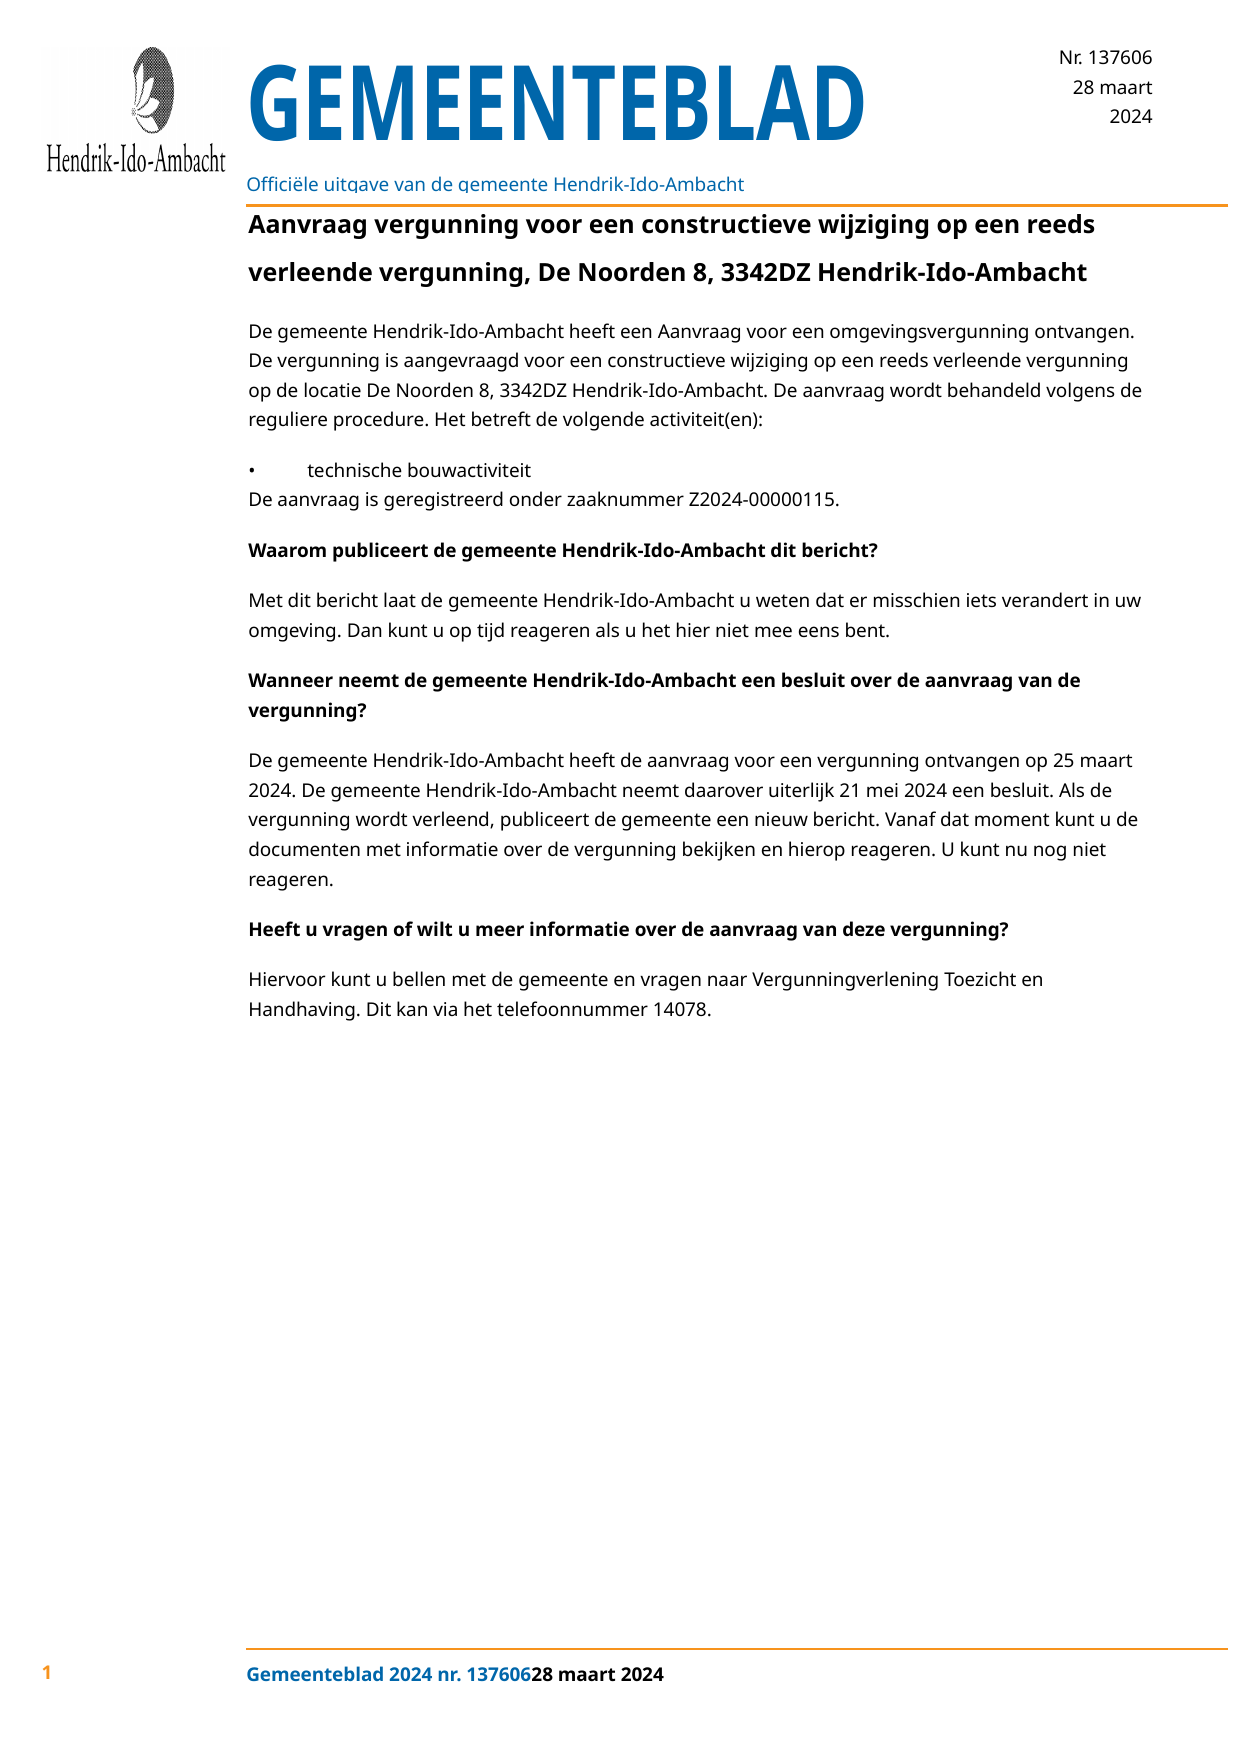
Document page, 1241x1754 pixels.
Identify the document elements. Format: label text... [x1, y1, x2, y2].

text De gemeente Hendrik-Ido-Ambacht heeft de aanvraag voor een vergunning ontvangen op 25 maart 2024. De gemeente Hendrik-Ido-Ambacht neemt daarover uiterlijk 21 mei 2024 een besluit. Als de vergunning wordt verleend, publiceert de gemeente een nieuw bericht. Vanaf dat moment kunt u de documenten met informatie over de vergunning bekijken en hierop reageren. U kunt nu nog niet reageren. [248, 747, 1152, 892]
text Aanvraag vergunning voor een constructieve wijziging op een reeds verleende vergunning, De Noorden 8, 3342DZ Hendrik-Ido-Ambacht [248, 207, 1152, 288]
text Met dit bericht laat de gemeente Hendrik-Ido-Ambacht u weten dat er misschien iets verandert in uw omgeving. Dan kunt u op tijd reageren als u het hier niet mee eens bent. [248, 587, 1152, 643]
text De gemeente Hendrik-Ido-Ambacht heeft een Aanvraag voor een omgevingsvergunning ontvangen. De vergunning is aangevraagd voor een constructieve wijziging op een reeds verleende vergunning op de locatie De Noorden 8, 3342DZ Hendrik-Ido-Ambacht. De aanvraag wordt behandeld volgens de reguliere procedure. Het betreft de volgende activiteit(en): [248, 318, 1152, 432]
picture [41, 47, 231, 172]
text Wanneer neemt de gemeente Hendrik-Ido-Ambacht een besluit over de aanvraag van de vergunning? [248, 667, 1152, 723]
text De aanvraag is geregistreerd onder zaaknummer Z2024-00000115. [248, 487, 1152, 512]
text Heeft u vragen of wilt u meer informatie over de aanvraag van deze vergunning? [248, 916, 1152, 942]
text Waarom publiceert de gemeente Hendrik-Ido-Ambacht dit bericht? [248, 537, 1152, 563]
text Hiervoor kunt u bellen met de gemeente en vragen naar Vergunningverlening Toezicht en Handhaving. Dit kan via het telefoonnummer 14078. [248, 967, 1152, 1022]
list technische bouwactiviteit [248, 457, 1152, 483]
